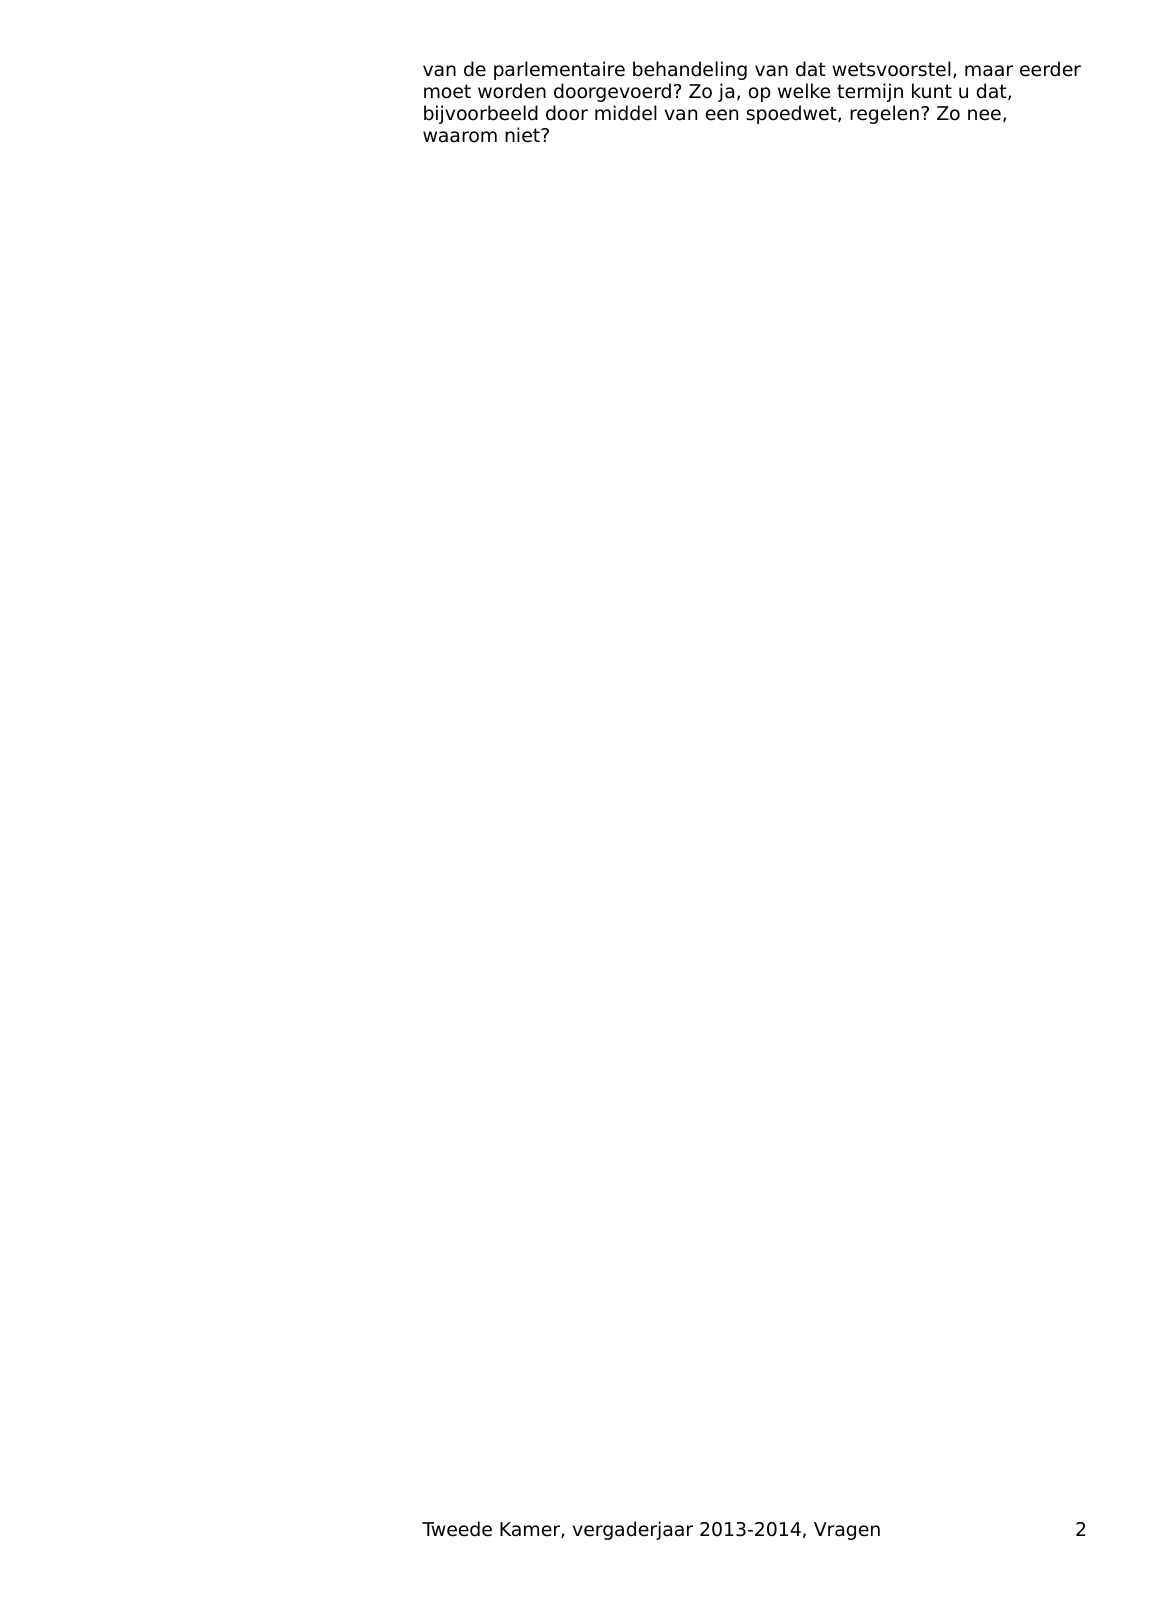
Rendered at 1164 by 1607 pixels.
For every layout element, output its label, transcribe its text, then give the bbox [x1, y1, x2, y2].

text van de parlementaire behandeling van dat wetsvoorstel, maar eerder moet worden doorgevoerd? Zo ja, op welke termijn kunt u dat, bijvoorbeeld door middel van een spoedwet, regelen? Zo nee, waarom niet? [422, 59, 1087, 147]
